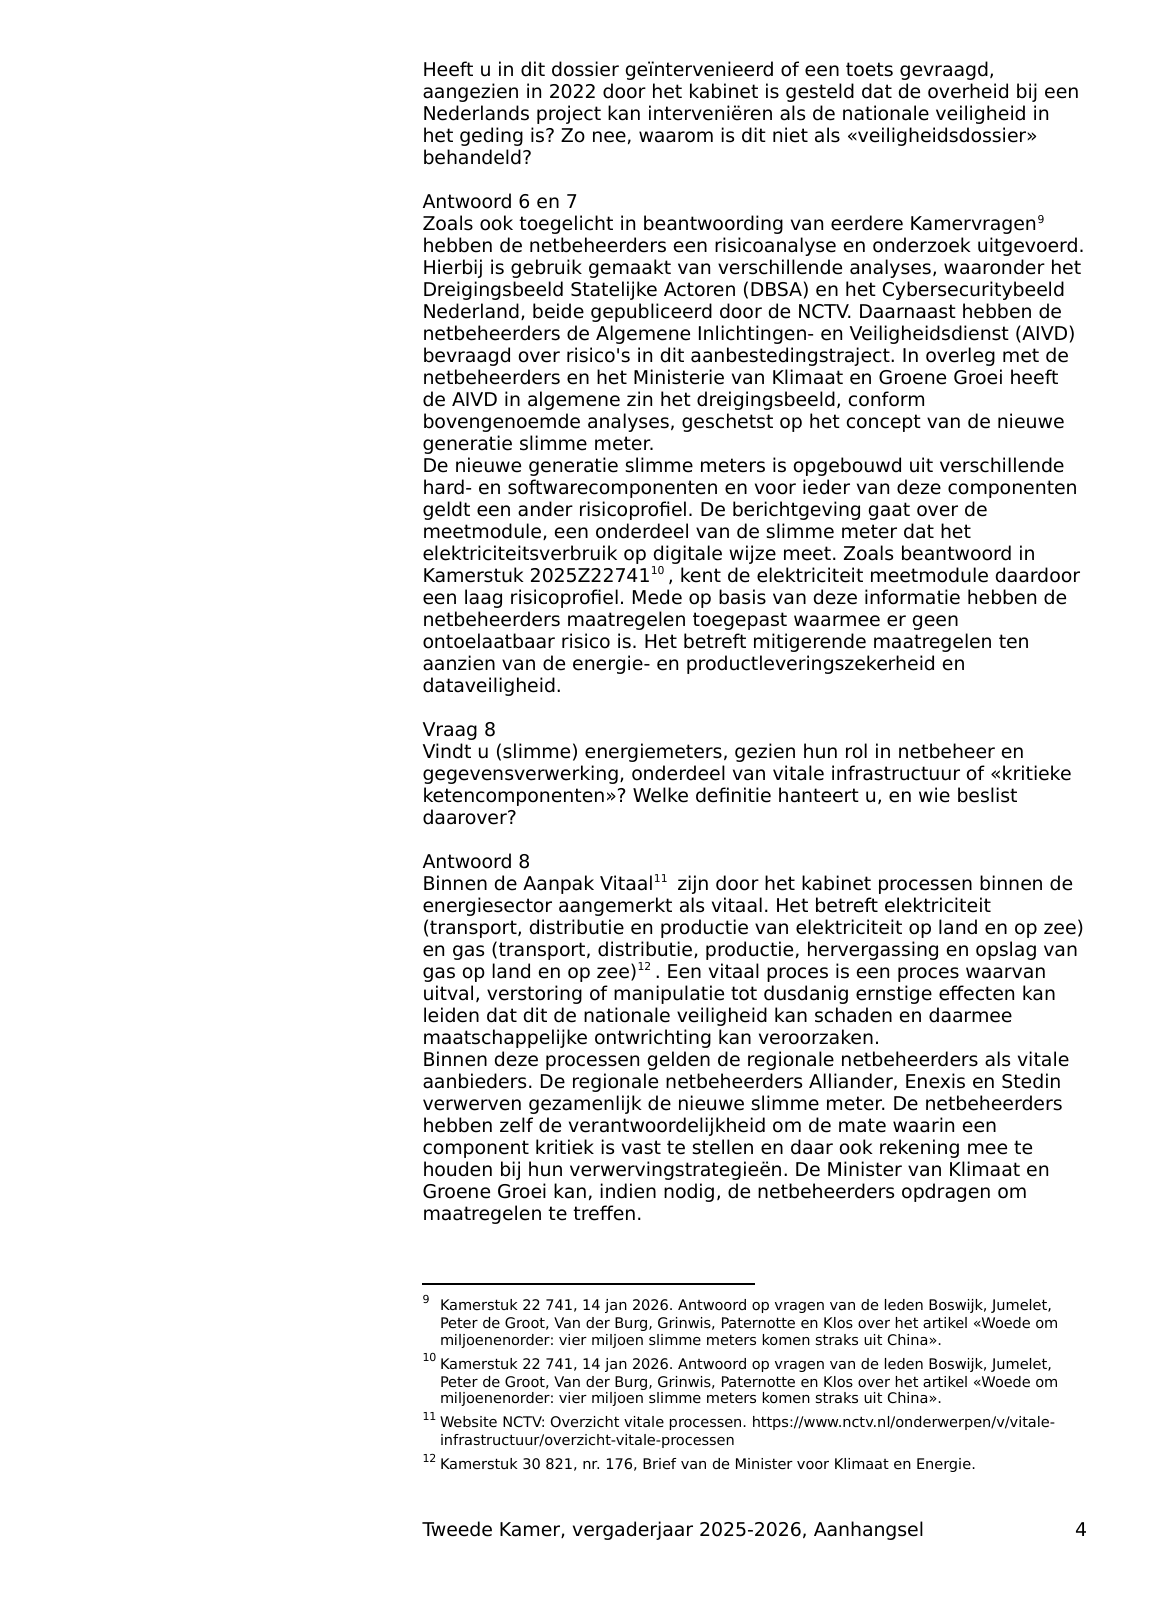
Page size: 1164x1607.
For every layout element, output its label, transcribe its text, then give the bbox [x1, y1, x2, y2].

text Website NCTV: Overzicht vitale processen. https://www.nctv.nl/onderwerpen/v/vitale-infrastructuur/overzicht-vitale-processen [422, 1410, 1087, 1449]
text Kamerstuk 22 741, 14 jan 2026. Antwoord op vragen van de leden Boswijk, Jumelet, Peter de Groot, Van der Burg, Grinwis, Paternotte en Klos over het artikel «Woede om miljoenenorder: vier miljoen slimme meters komen straks uit China». [422, 1352, 1087, 1407]
text Antwoord 6 en 7 [422, 191, 1087, 213]
text De nieuwe generatie slimme meters is opgebouwd uit verschillende hard- en softwarecomponenten en voor ieder van deze componenten geldt een ander risicoprofiel. De berichtgeving gaat over de meetmodule, een onderdeel van de slimme meter dat het elektriciteitsverbruik op digitale wijze meet. Zoals beantwoord in Kamerstuk 2025Z22741, kent de elektriciteit meetmodule daardoor een laag risicoprofiel. Mede op basis van deze informatie hebben de netbeheerders maatregelen toegepast waarmee er geen ontoelaatbaar risico is. Het betreft mitigerende maatregelen ten aanzien van de energie- en productleveringszekerheid en dataveiligheid. [422, 455, 1087, 697]
text Binnen de Aanpak Vitaal zijn door het kabinet processen binnen de energiesector aangemerkt als vitaal. Het betreft elektriciteit (transport, distributie en productie van elektriciteit op land en op zee) en gas (transport, distributie, productie, hervergassing en opslag van gas op land en op zee). Een vitaal proces is een proces waarvan uitval, verstoring of manipulatie tot dusdanig ernstige effecten kan leiden dat dit de nationale veiligheid kan schaden en daarmee maatschappelijke ontwrichting kan veroorzaken. [422, 873, 1087, 1049]
text Vraag 8 [422, 719, 1087, 741]
text Antwoord 8 [422, 851, 1087, 873]
text Binnen deze processen gelden de regionale netbeheerders als vitale aanbieders. De regionale netbeheerders Alliander, Enexis en Stedin verwerven gezamenlijk de nieuwe slimme meter. De netbeheerders hebben zelf de verantwoordelijkheid om de mate waarin een component kritiek is vast te stellen en daar ook rekening mee te houden bij hun verwervingstrategieën. De Minister van Klimaat en Groene Groei kan, indien nodig, de netbeheerders opdragen om maatregelen te treffen. [422, 1049, 1087, 1224]
text Heeft u in dit dossier geïntervenieerd of een toets gevraagd, aangezien in 2022 door het kabinet is gesteld dat de overheid bij een Nederlands project kan interveniëren als de nationale veiligheid in het geding is? Zo nee, waarom is dit niet als «veiligheidsdossier» behandeld? [422, 59, 1087, 169]
text Zoals ook toegelicht in beantwoording van eerdere Kamervragen hebben de netbeheerders een risicoanalyse en onderzoek uitgevoerd. Hierbij is gebruik gemaakt van verschillende analyses, waaronder het Dreigingsbeeld Statelijke Actoren (DBSA) en het Cybersecuritybeeld Nederland, beide gepubliceerd door de NCTV. Daarnaast hebben de netbeheerders de Algemene Inlichtingen- en Veiligheidsdienst (AIVD) bevraagd over risico's in dit aanbestedingstraject. In overleg met de netbeheerders en het Ministerie van Klimaat en Groene Groei heeft de AIVD in algemene zin het dreigingsbeeld, conform bovengenoemde analyses, geschetst op het concept van de nieuwe generatie slimme meter. [422, 213, 1087, 455]
text Vindt u (slimme) energiemeters, gezien hun rol in netbeheer en gegevensverwerking, onderdeel van vitale infrastructuur of «kritieke ketencomponenten»? Welke definitie hanteert u, en wie beslist daarover? [422, 741, 1087, 829]
text Kamerstuk 30 821, nr. 176, Brief van de Minister voor Klimaat en Energie. [422, 1452, 1087, 1474]
text Kamerstuk 22 741, 14 jan 2026. Antwoord op vragen van de leden Boswijk, Jumelet, Peter de Groot, Van der Burg, Grinwis, Paternotte en Klos over het artikel «Woede om miljoenenorder: vier miljoen slimme meters komen straks uit China». [422, 1293, 1087, 1349]
